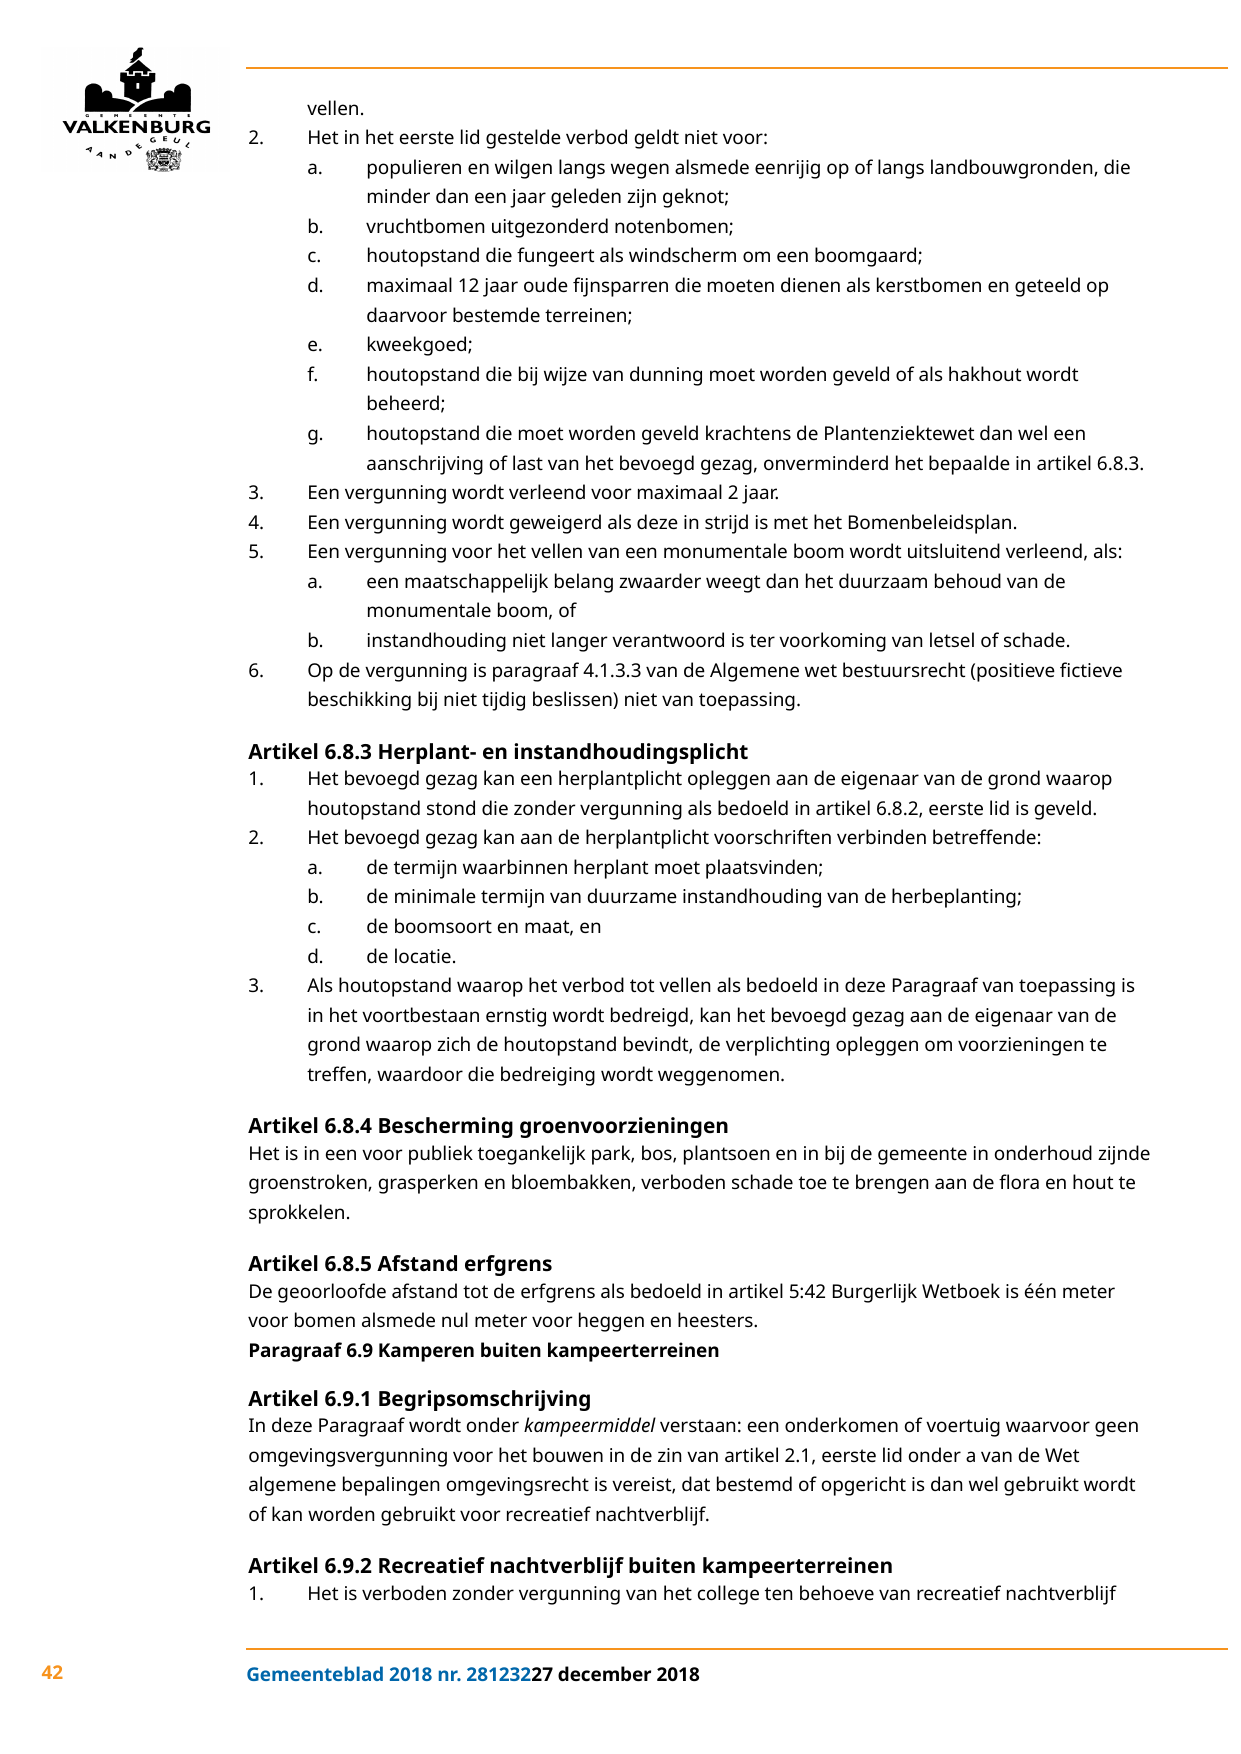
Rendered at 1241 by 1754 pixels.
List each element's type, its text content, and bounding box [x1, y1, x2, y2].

list de locatie. [307, 943, 1152, 968]
text De geoorloofde afstand tot de erfgrens als bedoeld in artikel 5:42 Burgerlijk Wetboek is één meter voor bomen alsmede nul meter voor heggen en heesters. [248, 1278, 1152, 1333]
text Het is in een voor publiek toegankelijk park, bos, plantsoen en in bij de gemeente in onderhoud zijnde groenstroken, grasperken en bloembakken, verboden schade toe te brengen aan de flora en hout te sprokkelen. [248, 1140, 1152, 1225]
list Het in het eerste lid gestelde verbod geldt niet voor: [248, 124, 1152, 150]
list vruchtbomen uitgezonderd notenbomen; [307, 213, 1152, 239]
list Het bevoegd gezag kan aan de herplantplicht voorschriften verbinden betreffende: [248, 824, 1152, 850]
list de minimale termijn van duurzame instandhouding van de herbeplanting; [307, 884, 1152, 909]
list houtopstand die fungeert als windscherm om een boomgaard; [307, 243, 1152, 268]
list kweekgoed; [307, 331, 1152, 357]
list de boomsoort en maat, en [307, 913, 1152, 939]
list houtopstand die bij wijze van dunning moet worden geveld of als hakhout wordt beheerd; [307, 361, 1152, 416]
text Artikel 6.8.3 Herplant- en instandhoudingsplicht [248, 737, 1152, 765]
list Het bevoegd gezag kan een herplantplicht opleggen aan de eigenaar van de grond waarop houtopstand stond die zonder vergunning als bedoeld in artikel 6.8.2, eerste lid is geveld. [248, 765, 1152, 821]
list Een vergunning wordt verleend voor maximaal 2 jaar. [248, 479, 1152, 505]
list vellen. [248, 95, 1152, 121]
list instandhouding niet langer verantwoord is ter voorkoming van letsel of schade. [307, 627, 1152, 653]
list de termijn waarbinnen herplant moet plaatsvinden; [307, 854, 1152, 880]
list populieren en wilgen langs wegen alsmede eenrijig op of langs landbouwgronden, die minder dan een jaar geleden zijn geknot; [307, 154, 1152, 209]
list Als houtopstand waarop het verbod tot vellen als bedoeld in deze Paragraaf van toepassing is in het voortbestaan ernstig wordt bedreigd, kan het bevoegd gezag aan de eigenaar van de grond waarop zich de houtopstand bevindt, de verplichting opleggen om voorzieningen te treffen, waardoor die bedreiging wordt weggenomen. [248, 972, 1152, 1087]
list houtopstand die moet worden geveld krachtens de Plantenziektewet dan wel een aanschrijving of last van het bevoegd gezag, onverminderd het bepaalde in artikel 6.8.3. [307, 420, 1152, 476]
list Het is verboden zonder vergunning van het college ten behoeve van recreatief nachtverblijf [248, 1580, 1152, 1606]
text Artikel 6.9.2 Recreatief nachtverblijf buiten kampeerterreinen [248, 1551, 1152, 1580]
list maximaal 12 jaar oude fijnsparren die moeten dienen als kerstbomen en geteeld op daarvoor bestemde terreinen; [307, 272, 1152, 328]
text Artikel 6.8.4 Bescherming groenvoorzieningen [248, 1112, 1152, 1140]
text Artikel 6.8.5 Afstand erfgrens [248, 1249, 1152, 1278]
list Een vergunning wordt geweigerd als deze in strijd is met het Bomenbeleidsplan. [248, 509, 1152, 535]
text Paragraaf 6.9 Kamperen buiten kampeerterreinen [248, 1337, 1152, 1363]
text Artikel 6.9.1 Begripsomschrijving [248, 1384, 1152, 1412]
list een maatschappelijk belang zwaarder weegt dan het duurzaam behoud van de monumentale boom, of [307, 568, 1152, 623]
list Een vergunning voor het vellen van een monumentale boom wordt uitsluitend verleend, als: [248, 538, 1152, 564]
text In deze Paragraaf wordt onder kampeermiddel verstaan: een onderkomen of voertuig waarvoor geen omgevingsvergunning voor het bouwen in de zin van artikel 2.1, eerste lid onder a van de Wet algemene bepalingen omgevingsrecht is vereist, dat bestemd of opgericht is dan wel gebruikt wordt of kan worden gebruikt voor recreatief nachtverblijf. [248, 1412, 1152, 1527]
list Op de vergunning is paragraaf 4.1.3.3 van de Algemene wet bestuursrecht (positieve fictieve beschikking bij niet tijdig beslissen) niet van toepassing. [248, 657, 1152, 712]
picture [41, 47, 231, 172]
